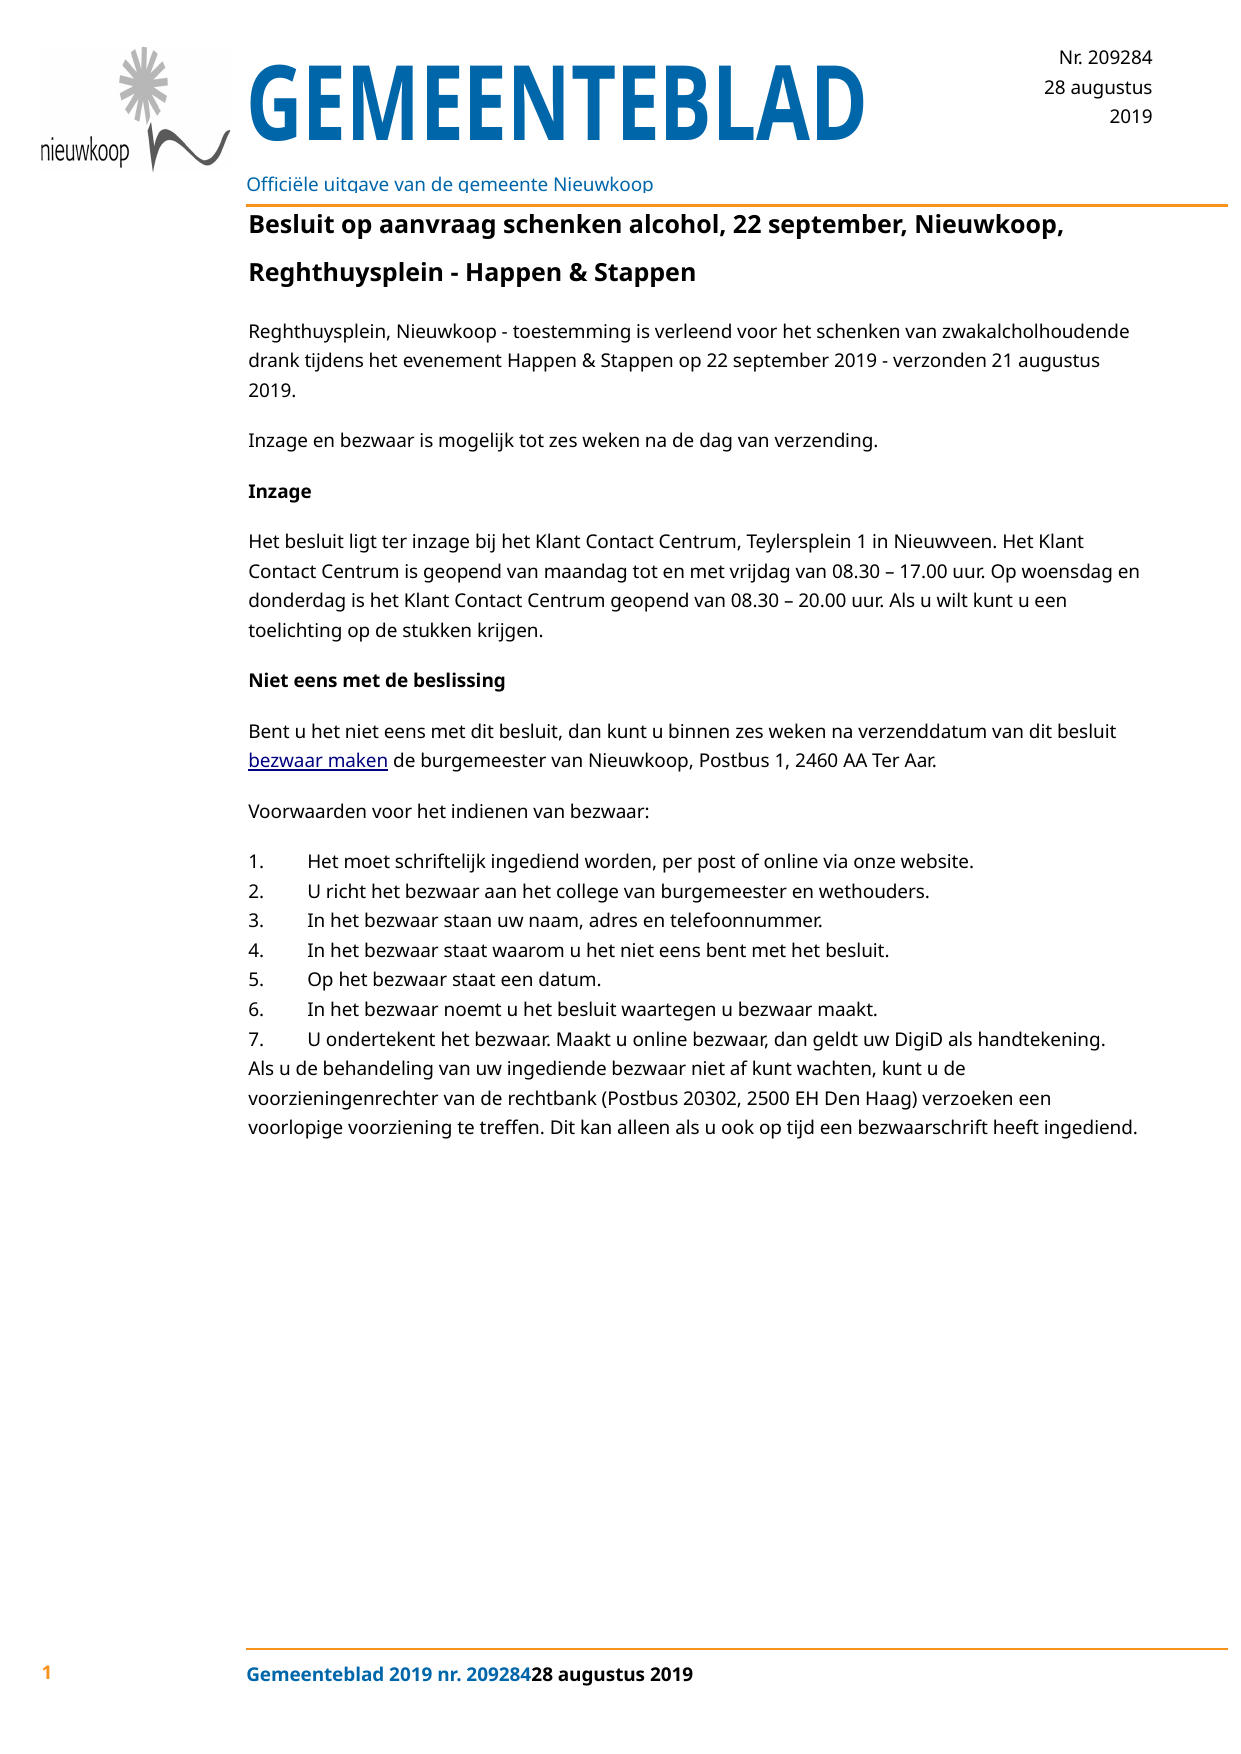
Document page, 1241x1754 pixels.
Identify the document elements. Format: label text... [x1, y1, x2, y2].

text Inzage en bezwaar is mogelijk tot zes weken na de dag van verzending. [248, 427, 1152, 453]
text Reghthuysplein, Nieuwkoop - toestemming is verleend voor het schenken van zwakalcholhoudende drank tijdens het evenement Happen & Stappen op 22 september 2019 - verzonden 21 augustus 2019. [248, 318, 1152, 403]
list In het bezwaar noemt u het besluit waartegen u bezwaar maakt. [248, 996, 1152, 1022]
list In het bezwaar staat waarom u het niet eens bent met het besluit. [248, 937, 1152, 963]
text Niet eens met de beslissing [248, 667, 1152, 693]
list In het bezwaar staan uw naam, adres en telefoonnummer. [248, 907, 1152, 933]
list Het moet schriftelijk ingediend worden, per post of online via onze website. [248, 848, 1152, 874]
text Voorwaarden voor het indienen van bezwaar: [248, 798, 1152, 824]
list U richt het bezwaar aan het college van burgemeester en wethouders. [248, 878, 1152, 904]
text Het besluit ligt ter inzage bij het Klant Contact Centrum, Teylersplein 1 in Nieuwveen. Het Klant Contact Centrum is geopend van maandag tot en met vrijdag van 08.30 – 17.00 uur. Op woensdag en donderdag is het Klant Contact Centrum geopend van 08.30 – 20.00 uur. Als u wilt kunt u een toelichting op de stukken krijgen. [248, 528, 1152, 643]
text Besluit op aanvraag schenken alcohol, 22 september, Nieuwkoop, Reghthuysplein - Happen & Stappen [248, 207, 1152, 288]
text Inzage [248, 478, 1152, 504]
text Als u de behandeling van uw ingediende bezwaar niet af kunt wachten, kunt u de voorzieningenrechter van de rechtbank (Postbus 20302, 2500 EH Den Haag) verzoeken een voorlopige voorziening te treffen. Dit kan alleen als u ook op tijd een bezwaarschrift heeft ingediend. [248, 1055, 1152, 1140]
list Op het bezwaar staat een datum. [248, 967, 1152, 992]
list U ondertekent het bezwaar. Maakt u online bezwaar, dan geldt uw DigiD als handtekening. [248, 1026, 1152, 1052]
picture [41, 47, 231, 172]
text Bent u het niet eens met dit besluit, dan kunt u binnen zes weken na verzenddatum van dit besluit bezwaar maken de burgemeester van Nieuwkoop, Postbus 1, 2460 AA Ter Aar. [248, 718, 1152, 773]
